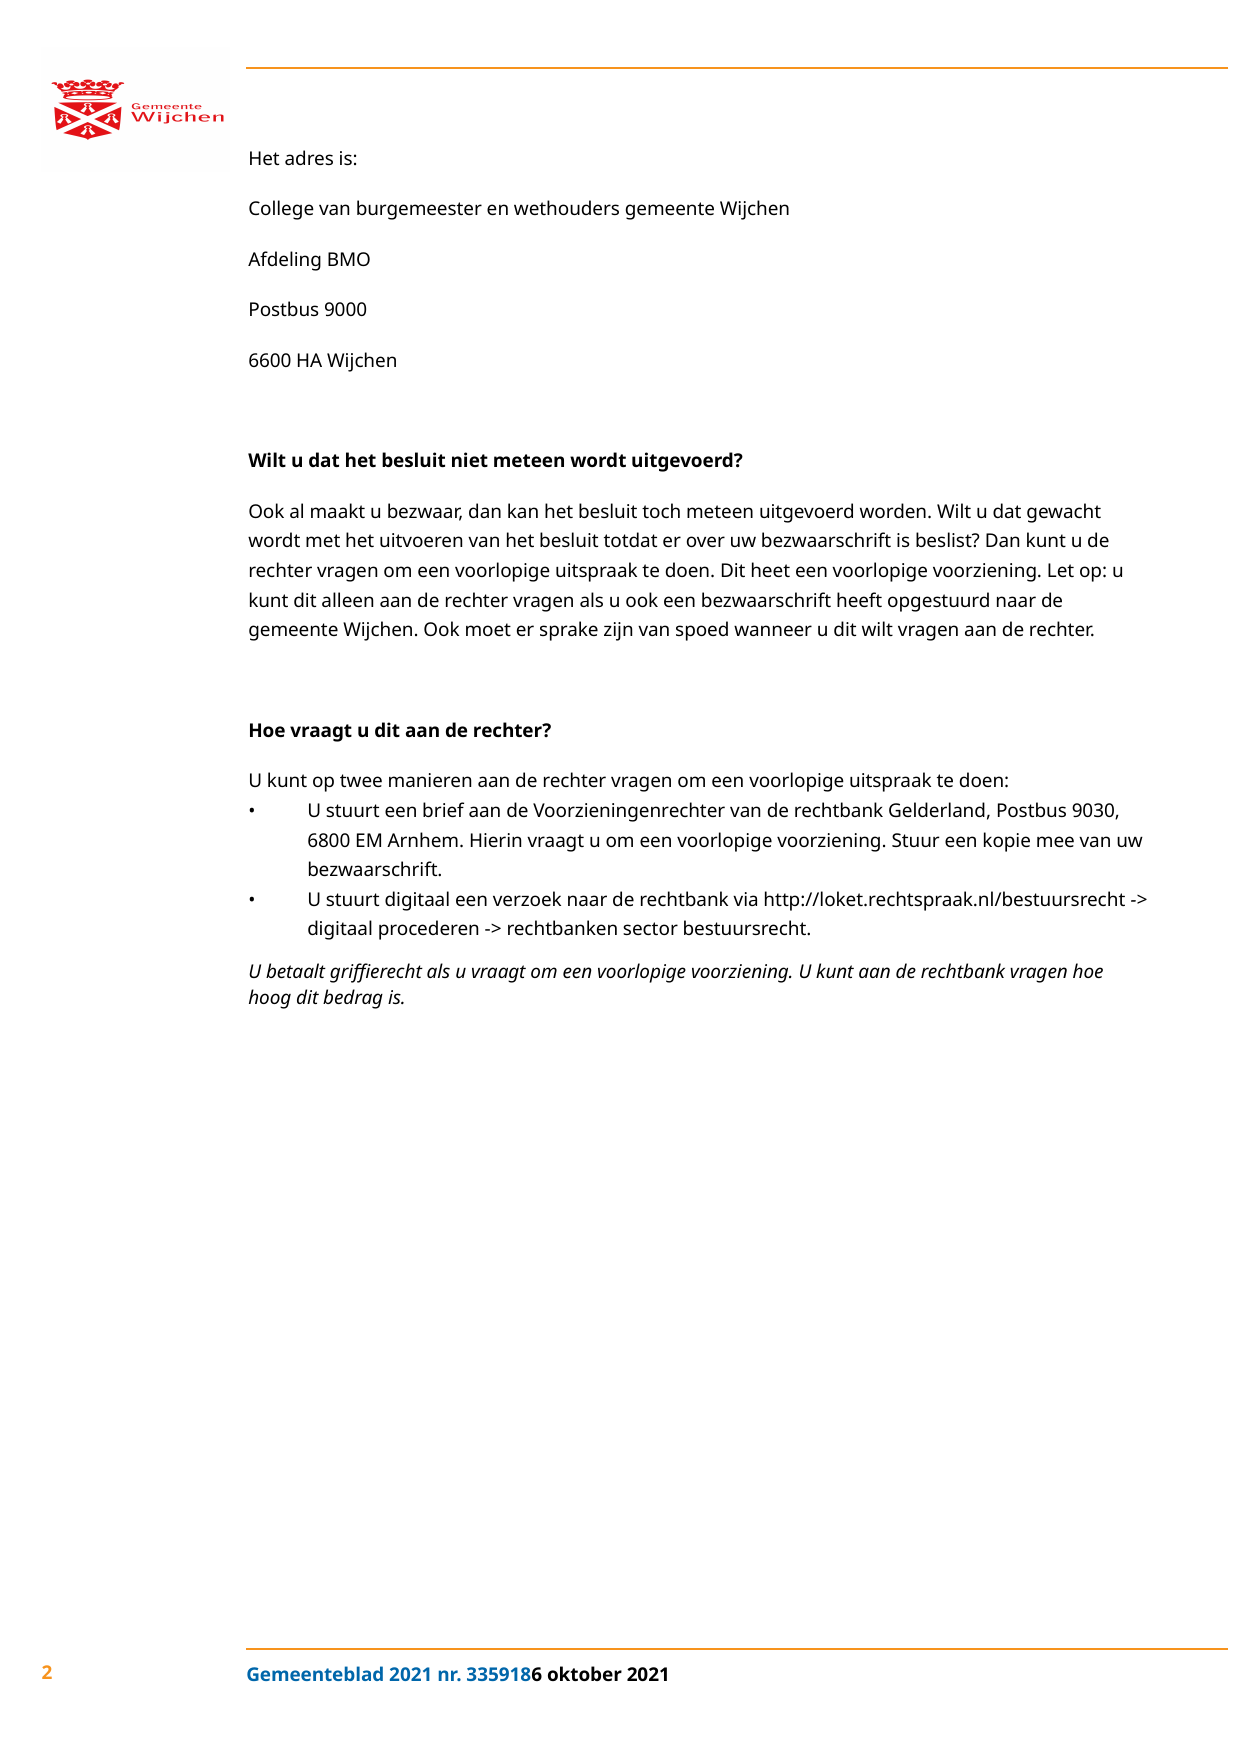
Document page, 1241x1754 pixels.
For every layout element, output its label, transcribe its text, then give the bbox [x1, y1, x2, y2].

text Het adres is: [248, 145, 1152, 171]
text Postbus 9000 [248, 296, 1152, 322]
text 6600 HA Wijchen [248, 347, 1152, 373]
picture [41, 47, 231, 172]
text Afdeling BMO [248, 246, 1152, 272]
list U stuurt digitaal een verzoek naar de rechtbank via http://loket.rechtspraak.nl/bestuursrecht -> digitaal procederen -> rechtbanken sector bestuursrecht. [248, 886, 1152, 941]
text Hoe vraagt u dit aan de rechter? [248, 717, 1152, 743]
text U betaalt griffierecht als u vraagt om een voorlopige voorziening. U kunt aan de rechtbank vragen hoe hoog dit bedrag is. [248, 959, 1152, 1010]
text Ook al maakt u bezwaar, dan kan het besluit toch meteen uitgevoerd worden. Wilt u dat gewacht wordt met het uitvoeren van het besluit totdat er over uw bezwaarschrift is beslist? Dan kunt u de rechter vragen om een voorlopige uitspraak te doen. Dit heet een voorlopige voorziening. Let op: u kunt dit alleen aan de rechter vragen als u ook een bezwaarschrift heeft opgestuurd naar de gemeente Wijchen. Ook moet er sprake zijn van spoed wanneer u dit wilt vragen aan de rechter. [248, 498, 1152, 642]
text Wilt u dat het besluit niet meteen wordt uitgevoerd? [248, 448, 1152, 473]
text College van burgemeester en wethouders gemeente Wijchen [248, 196, 1152, 221]
text U kunt op twee manieren aan de rechter vragen om een voorlopige uitspraak te doen: [248, 768, 1152, 793]
list U stuurt een brief aan de Voorzieningenrechter van de rechtbank Gelderland, Postbus 9030, 6800 EM Arnhem. Hierin vraagt u om een voorlopige voorziening. Stuur een kopie mee van uw bezwaarschrift. [248, 797, 1152, 882]
